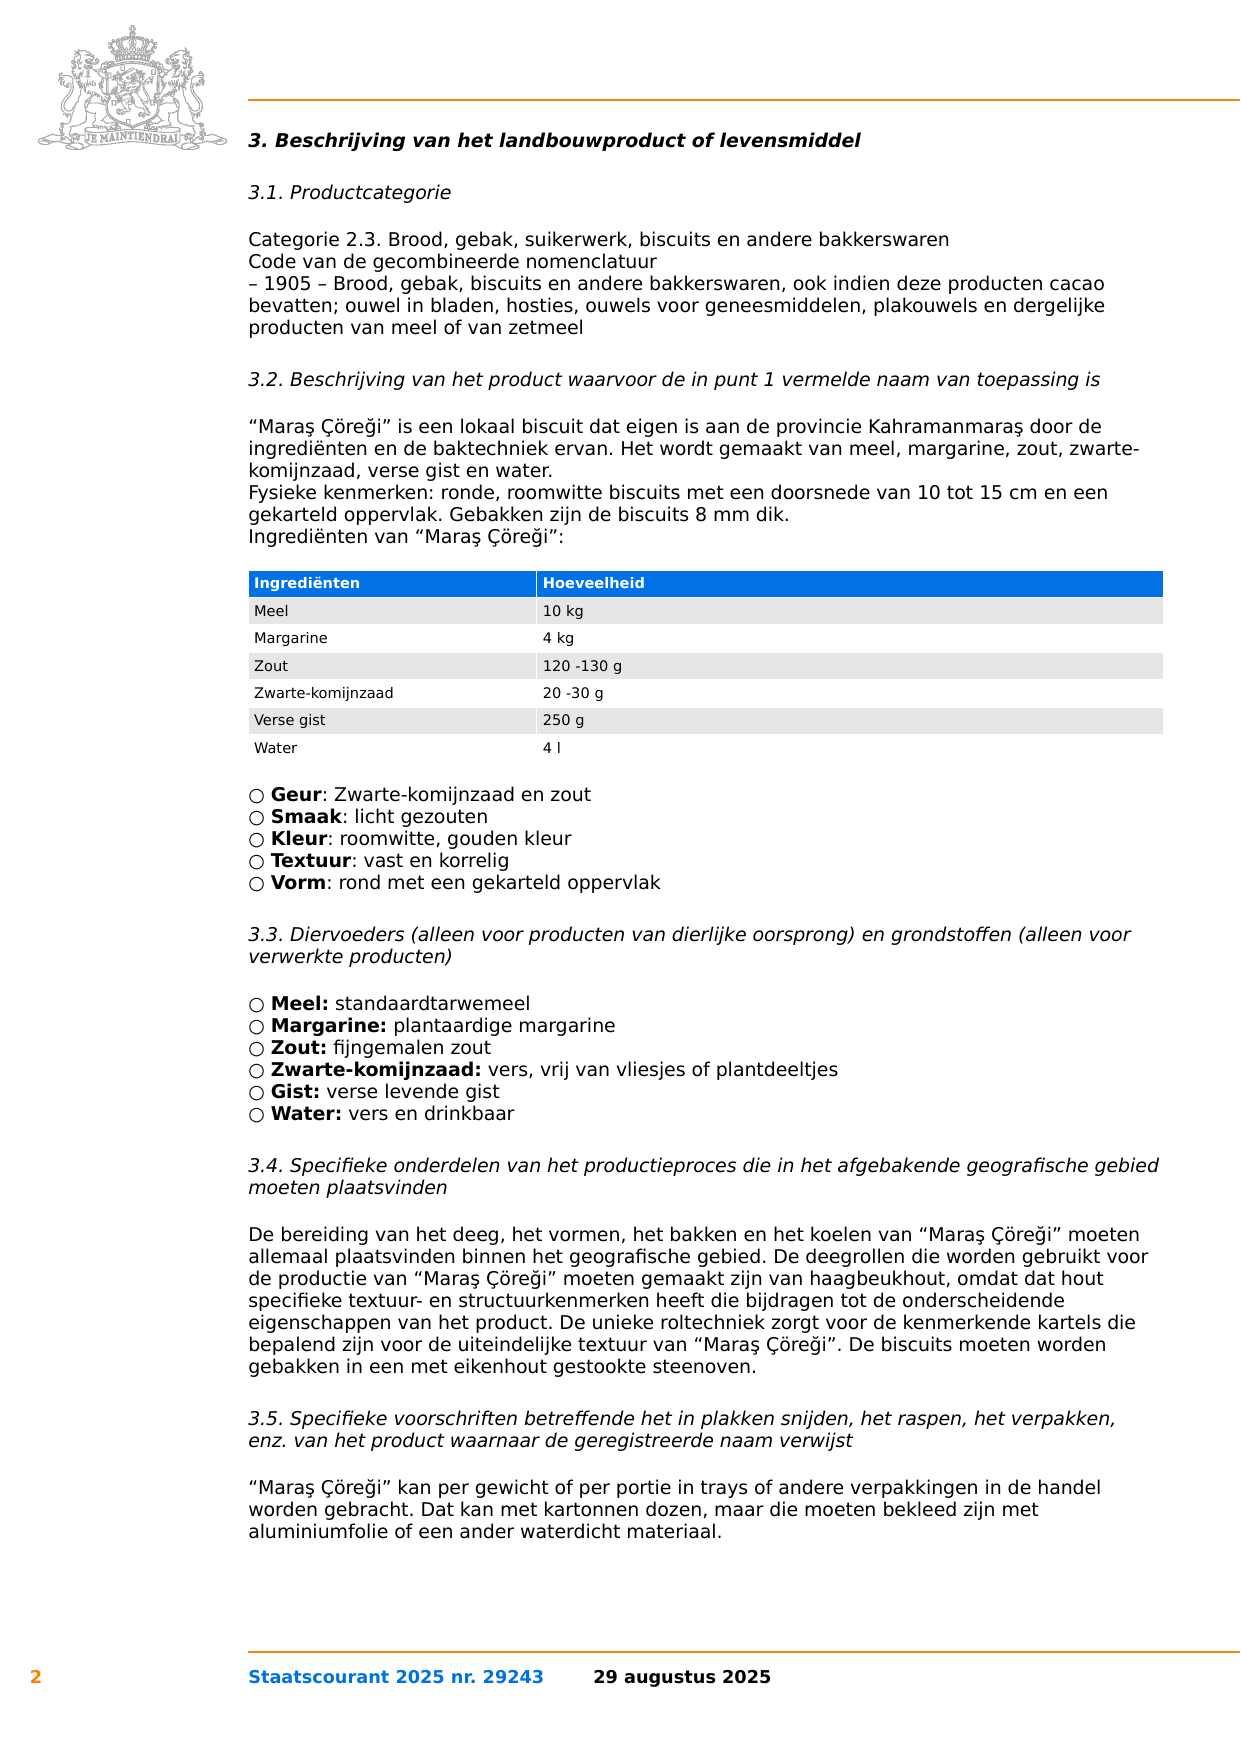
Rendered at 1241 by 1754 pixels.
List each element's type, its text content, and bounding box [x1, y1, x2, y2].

table_cell 120 -130 g [537, 653, 1163, 679]
table_cell Water [249, 735, 536, 761]
text “Maraş Çöreği” kan per gewicht of per portie in trays of andere verpakkingen in de handel worden gebracht. Dat kan met kartonnen dozen, maar die moeten bekleed zijn met aluminiumfolie of een ander waterdicht materiaal. [248, 1477, 1163, 1543]
table_cell 4 kg [537, 625, 1163, 652]
text Ingrediënten van “Maraş Çöreği”: [248, 526, 1163, 548]
text ○ Vorm: rond met een gekarteld oppervlak [248, 872, 1163, 894]
text ○ Geur: Zwarte-komijnzaad en zout [248, 784, 1163, 806]
subtitle 3.5. Specifieke voorschriften betreffende het in plakken snijden, het raspen, het verpakken, enz. van het product waarnaar de geregistreerde naam verwijst [248, 1408, 1163, 1452]
table_cell Margarine [249, 625, 536, 652]
table_header Hoeveelheid [537, 571, 1163, 597]
table_cell 250 g [537, 708, 1163, 734]
text ○ Textuur: vast en korrelig [248, 850, 1163, 872]
subtitle 3.2. Beschrijving van het product waarvoor de in punt 1 vermelde naam van toepassing is [248, 369, 1163, 391]
text De bereiding van het deeg, het vormen, het bakken en het koelen van “Maraş Çöreği” moeten allemaal plaatsvinden binnen het geografische gebied. De deegrollen die worden gebruikt voor de productie van “Maraş Çöreği” moeten gemaakt zijn van haagbeukhout, omdat dat hout specifieke textuur- en structuurkenmerken heeft die bijdragen tot de onderscheidende eigenschappen van het product. De unieke roltechniek zorgt voor de kenmerkende kartels die bepalend zijn voor de uiteindelijke textuur van “Maraş Çöreği”. De biscuits moeten worden gebakken in een met eikenhout gestookte steenoven. [248, 1224, 1163, 1378]
table_cell 4 l [537, 735, 1163, 761]
text ○ Meel: standaardtarwemeel [248, 993, 1163, 1015]
text ○ Kleur: roomwitte, gouden kleur [248, 828, 1163, 850]
text ○ Margarine: plantaardige margarine [248, 1015, 1163, 1037]
text ○ Smaak: licht gezouten [248, 806, 1163, 828]
table_cell Zwarte-komijnzaad [249, 680, 536, 706]
table_cell 20 -30 g [537, 680, 1163, 706]
table_cell Verse gist [249, 708, 536, 734]
text Code van de gecombineerde nomenclatuur [248, 251, 1163, 273]
subtitle 3.3. Diervoeders (alleen voor producten van dierlijke oorsprong) en grondstoffen (alleen voor verwerkte producten) [248, 924, 1163, 968]
table_header Ingrediënten [249, 571, 536, 597]
text – 1905 – Brood, gebak, biscuits en andere bakkerswaren, ook indien deze producten cacao bevatten; ouwel in bladen, hosties, ouwels voor geneesmiddelen, plakouwels en dergelijke producten van meel of van zetmeel [248, 273, 1163, 339]
text “Maraş Çöreği” is een lokaal biscuit dat eigen is aan de provincie Kahramanmaraş door de ingrediënten en de baktechniek ervan. Het wordt gemaakt van meel, margarine, zout, zwarte-komijnzaad, verse gist en water. [248, 416, 1163, 482]
table_cell Zout [249, 653, 536, 679]
text ○ Water: vers en drinkbaar [248, 1103, 1163, 1125]
subtitle 3.1. Productcategorie [248, 182, 1163, 204]
text Categorie 2.3. Brood, gebak, suikerwerk, biscuits en andere bakkerswaren [248, 229, 1163, 251]
table_cell 10 kg [537, 598, 1163, 624]
subtitle 3. Beschrijving van het landbouwproduct of levensmiddel [248, 130, 1163, 152]
text ○ Zwarte-komijnzaad: vers, vrij van vliesjes of plantdeeltjes [248, 1059, 1163, 1081]
text ○ Zout: fijngemalen zout [248, 1037, 1163, 1059]
picture [38, 25, 227, 150]
table_cell Meel [249, 598, 536, 624]
text ○ Gist: verse levende gist [248, 1081, 1163, 1103]
subtitle 3.4. Specifieke onderdelen van het productieproces die in het afgebakende geografische gebied moeten plaatsvinden [248, 1155, 1163, 1199]
text Fysieke kenmerken: ronde, roomwitte biscuits met een doorsnede van 10 tot 15 cm en een gekarteld oppervlak. Gebakken zijn de biscuits 8 mm dik. [248, 482, 1163, 526]
